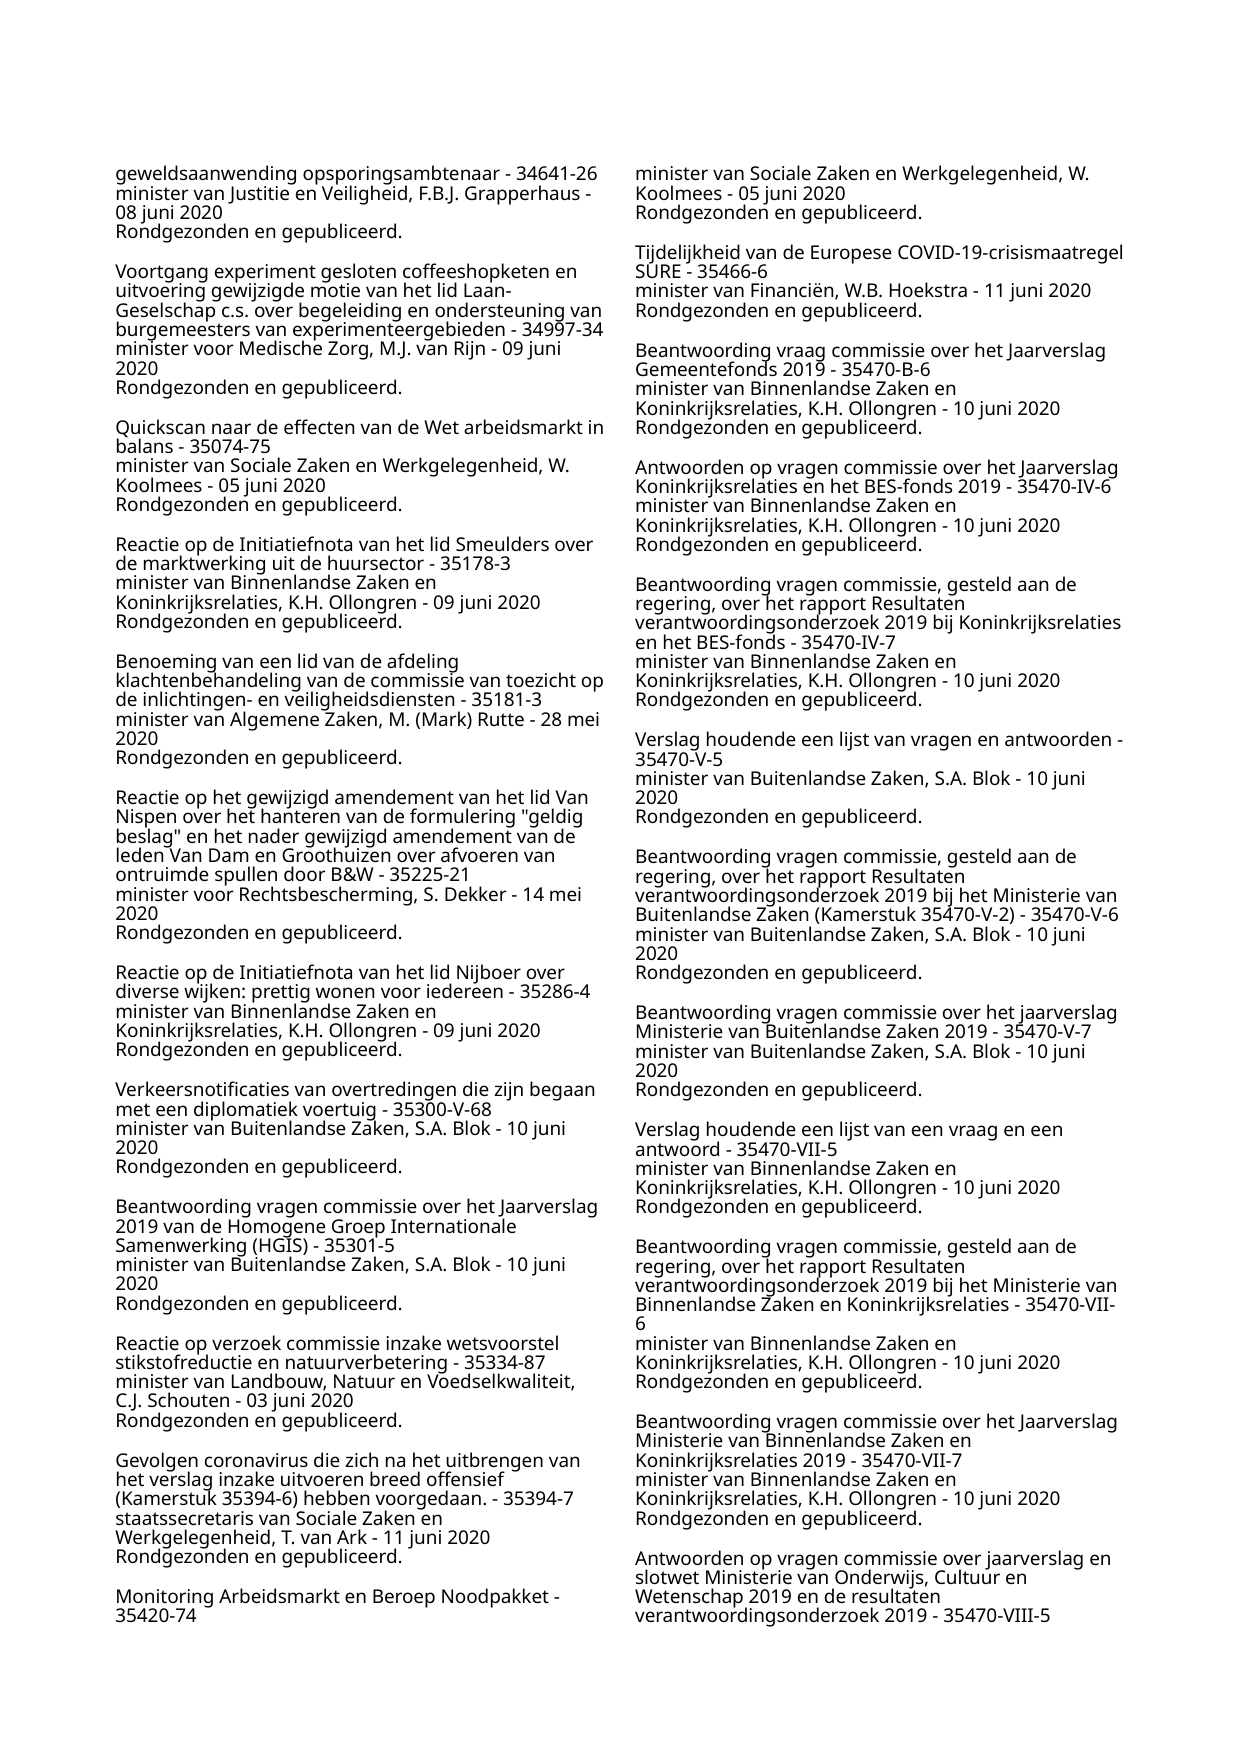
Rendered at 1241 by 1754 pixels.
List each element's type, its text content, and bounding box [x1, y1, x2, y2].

text minister van Financiën, W.B. Hoekstra - 11 juni 2020 [635, 282, 1125, 302]
text Benoeming van een lid van de afdeling klachtenbehandeling van de commissie van toezicht op de inlichtingen- en veiligheidsdiensten - 35181-3 [115, 653, 605, 711]
text Antwoorden op vragen commissie over jaarverslag en slotwet Ministerie van Onderwijs, Cultuur en Wetenschap 2019 en de resultaten verantwoordingsonderzoek 2019 - 35470-VIII-5 [635, 1549, 1125, 1627]
text Rondgezonden en gepubliceerd. [115, 379, 605, 398]
text minister van Buitenlandse Zaken, S.A. Blok - 10 juni 2020 [635, 1043, 1125, 1081]
text minister van Binnenlandse Zaken en Koninkrijksrelaties, K.H. Ollongren - 10 juni 2020 [635, 380, 1125, 419]
text Gevolgen coronavirus die zich na het uitbrengen van het verslag inzake uitvoeren breed offensief (Kamerstuk 35394-6) hebben voorgedaan. - 35394-7 [115, 1452, 605, 1509]
text minister van Binnenlandse Zaken en Koninkrijksrelaties, K.H. Ollongren - 10 juni 2020 [635, 497, 1125, 536]
text Verkeersnotificaties van overtredingen die zijn begaan met een diplomatiek voertuig - 35300-V-68 [115, 1081, 605, 1120]
text Rondgezonden en gepubliceerd. [115, 924, 605, 943]
text minister van Sociale Zaken en Werkgelegenheid, W. Koolmees - 05 juni 2020 [635, 165, 1125, 204]
text Rondgezonden en gepubliceerd. [115, 496, 605, 515]
text Rondgezonden en gepubliceerd. [115, 1158, 605, 1178]
text Tijdelijkheid van de Europese COVID-19-crisismaatregel SURE - 35466-6 [635, 244, 1125, 282]
text Monitoring Arbeidsmarkt en Beroep Noodpakket - 35420-74 [115, 1588, 605, 1627]
text Verslag houdende een lijst van vragen en antwoorden - 35470-V-5 [635, 731, 1125, 770]
text geweldsaanwending opsporingsambtenaar - 34641-26 [115, 165, 605, 184]
text minister van Sociale Zaken en Werkgelegenheid, W. Koolmees - 05 juni 2020 [115, 457, 605, 496]
text Verslag houdende een lijst van een vraag en een antwoord - 35470-VII-5 [635, 1121, 1125, 1160]
text Rondgezonden en gepubliceerd. [115, 1412, 605, 1431]
text Rondgezonden en gepubliceerd. [635, 204, 1125, 223]
text minister van Buitenlandse Zaken, S.A. Blok - 10 juni 2020 [115, 1256, 605, 1295]
text minister van Binnenlandse Zaken en Koninkrijksrelaties, K.H. Ollongren - 09 juni 2020 [115, 1003, 605, 1041]
text Rondgezonden en gepubliceerd. [115, 749, 605, 768]
text Beantwoording vragen commissie, gesteld aan de regering, over het rapport Resultaten verantwoordingsonderzoek 2019 bij het Ministerie van Binnenlandse Zaken en Koninkrijksrelaties - 35470-VII-6 [635, 1238, 1125, 1335]
text Beantwoording vragen commissie over het jaarverslag Ministerie van Buitenlandse Zaken 2019 - 35470-V-7 [635, 1004, 1125, 1043]
text Rondgezonden en gepubliceerd. [635, 1081, 1125, 1101]
text minister van Buitenlandse Zaken, S.A. Blok - 10 juni 2020 [635, 770, 1125, 808]
text minister van Justitie en Veiligheid, F.B.J. Grapperhaus - 08 juni 2020 [115, 184, 605, 223]
text minister van Algemene Zaken, M. (Mark) Rutte - 28 mei 2020 [115, 711, 605, 749]
text minister van Landbouw, Natuur en Voedselkwaliteit, C.J. Schouten - 03 juni 2020 [115, 1373, 605, 1412]
text Rondgezonden en gepubliceerd. [635, 1198, 1125, 1218]
text minister van Binnenlandse Zaken en Koninkrijksrelaties, K.H. Ollongren - 10 juni 2020 [635, 1335, 1125, 1373]
text Rondgezonden en gepubliceerd. [115, 1295, 605, 1314]
text Antwoorden op vragen commissie over het Jaarverslag Koninkrijksrelaties en het BES-fonds 2019 - 35470-IV-6 [635, 459, 1125, 497]
text Reactie op de Initiatiefnota van het lid Nijboer over diverse wijken: prettig wonen voor iedereen - 35286-4 [115, 964, 605, 1003]
text minister van Binnenlandse Zaken en Koninkrijksrelaties, K.H. Ollongren - 10 juni 2020 [635, 1160, 1125, 1198]
text Beantwoording vragen commissie over het Jaarverslag 2019 van de Homogene Groep Internationale Samenwerking (HGIS) - 35301-5 [115, 1198, 605, 1256]
text Rondgezonden en gepubliceerd. [635, 808, 1125, 828]
text minister van Binnenlandse Zaken en Koninkrijksrelaties, K.H. Ollongren - 10 juni 2020 [635, 653, 1125, 691]
text Reactie op verzoek commissie inzake wetsvoorstel stikstofreductie en natuurverbetering - 35334-87 [115, 1335, 605, 1373]
text Voortgang experiment gesloten coffeeshopketen en uitvoering gewijzigde motie van het lid Laan-Geselschap c.s. over begeleiding en ondersteuning van burgemeesters van experimenteergebieden - 34997-34 [115, 263, 605, 340]
text Rondgezonden en gepubliceerd. [635, 691, 1125, 711]
text minister voor Medische Zorg, M.J. van Rijn - 09 juni 2020 [115, 340, 605, 379]
text staatssecretaris van Sociale Zaken en Werkgelegenheid, T. van Ark - 11 juni 2020 [115, 1509, 605, 1548]
text Beantwoording vraag commissie over het Jaarverslag Gemeentefonds 2019 - 35470-B-6 [635, 342, 1125, 380]
text Quickscan naar de effecten van de Wet arbeidsmarkt in balans - 35074-75 [115, 419, 605, 457]
text Rondgezonden en gepubliceerd. [635, 964, 1125, 983]
text Rondgezonden en gepubliceerd. [115, 223, 605, 242]
text minister van Buitenlandse Zaken, S.A. Blok - 10 juni 2020 [635, 926, 1125, 964]
text Rondgezonden en gepubliceerd. [115, 1548, 605, 1567]
text Rondgezonden en gepubliceerd. [635, 302, 1125, 321]
text minister voor Rechtsbescherming, S. Dekker - 14 mei 2020 [115, 886, 605, 924]
text Rondgezonden en gepubliceerd. [635, 1509, 1125, 1529]
text Beantwoording vragen commissie, gesteld aan de regering, over het rapport Resultaten verantwoordingsonderzoek 2019 bij Koninkrijksrelaties en het BES-fonds - 35470-IV-7 [635, 576, 1125, 653]
text Rondgezonden en gepubliceerd. [635, 419, 1125, 438]
text Rondgezonden en gepubliceerd. [115, 613, 605, 632]
text minister van Binnenlandse Zaken en Koninkrijksrelaties, K.H. Ollongren - 10 juni 2020 [635, 1471, 1125, 1509]
text Rondgezonden en gepubliceerd. [635, 1373, 1125, 1392]
text Rondgezonden en gepubliceerd. [115, 1041, 605, 1061]
text minister van Binnenlandse Zaken en Koninkrijksrelaties, K.H. Ollongren - 09 juni 2020 [115, 574, 605, 613]
text Reactie op de Initiatiefnota van het lid Smeulders over de marktwerking uit de huursector - 35178-3 [115, 536, 605, 574]
text Rondgezonden en gepubliceerd. [635, 536, 1125, 555]
text Beantwoording vragen commissie over het Jaarverslag Ministerie van Binnenlandse Zaken en Koninkrijksrelaties 2019 - 35470-VII-7 [635, 1413, 1125, 1471]
text Reactie op het gewijzigd amendement van het lid Van Nispen over het hanteren van de formulering "geldig beslag" en het nader gewijzigd amendement van de leden Van Dam en Groothuizen over afvoeren van ontruimde spullen door B&W - 35225-21 [115, 789, 605, 886]
text minister van Buitenlandse Zaken, S.A. Blok - 10 juni 2020 [115, 1120, 605, 1158]
text Beantwoording vragen commissie, gesteld aan de regering, over het rapport Resultaten verantwoordingsonderzoek 2019 bij het Ministerie van Buitenlandse Zaken (Kamerstuk 35470-V-2) - 35470-V-6 [635, 848, 1125, 926]
